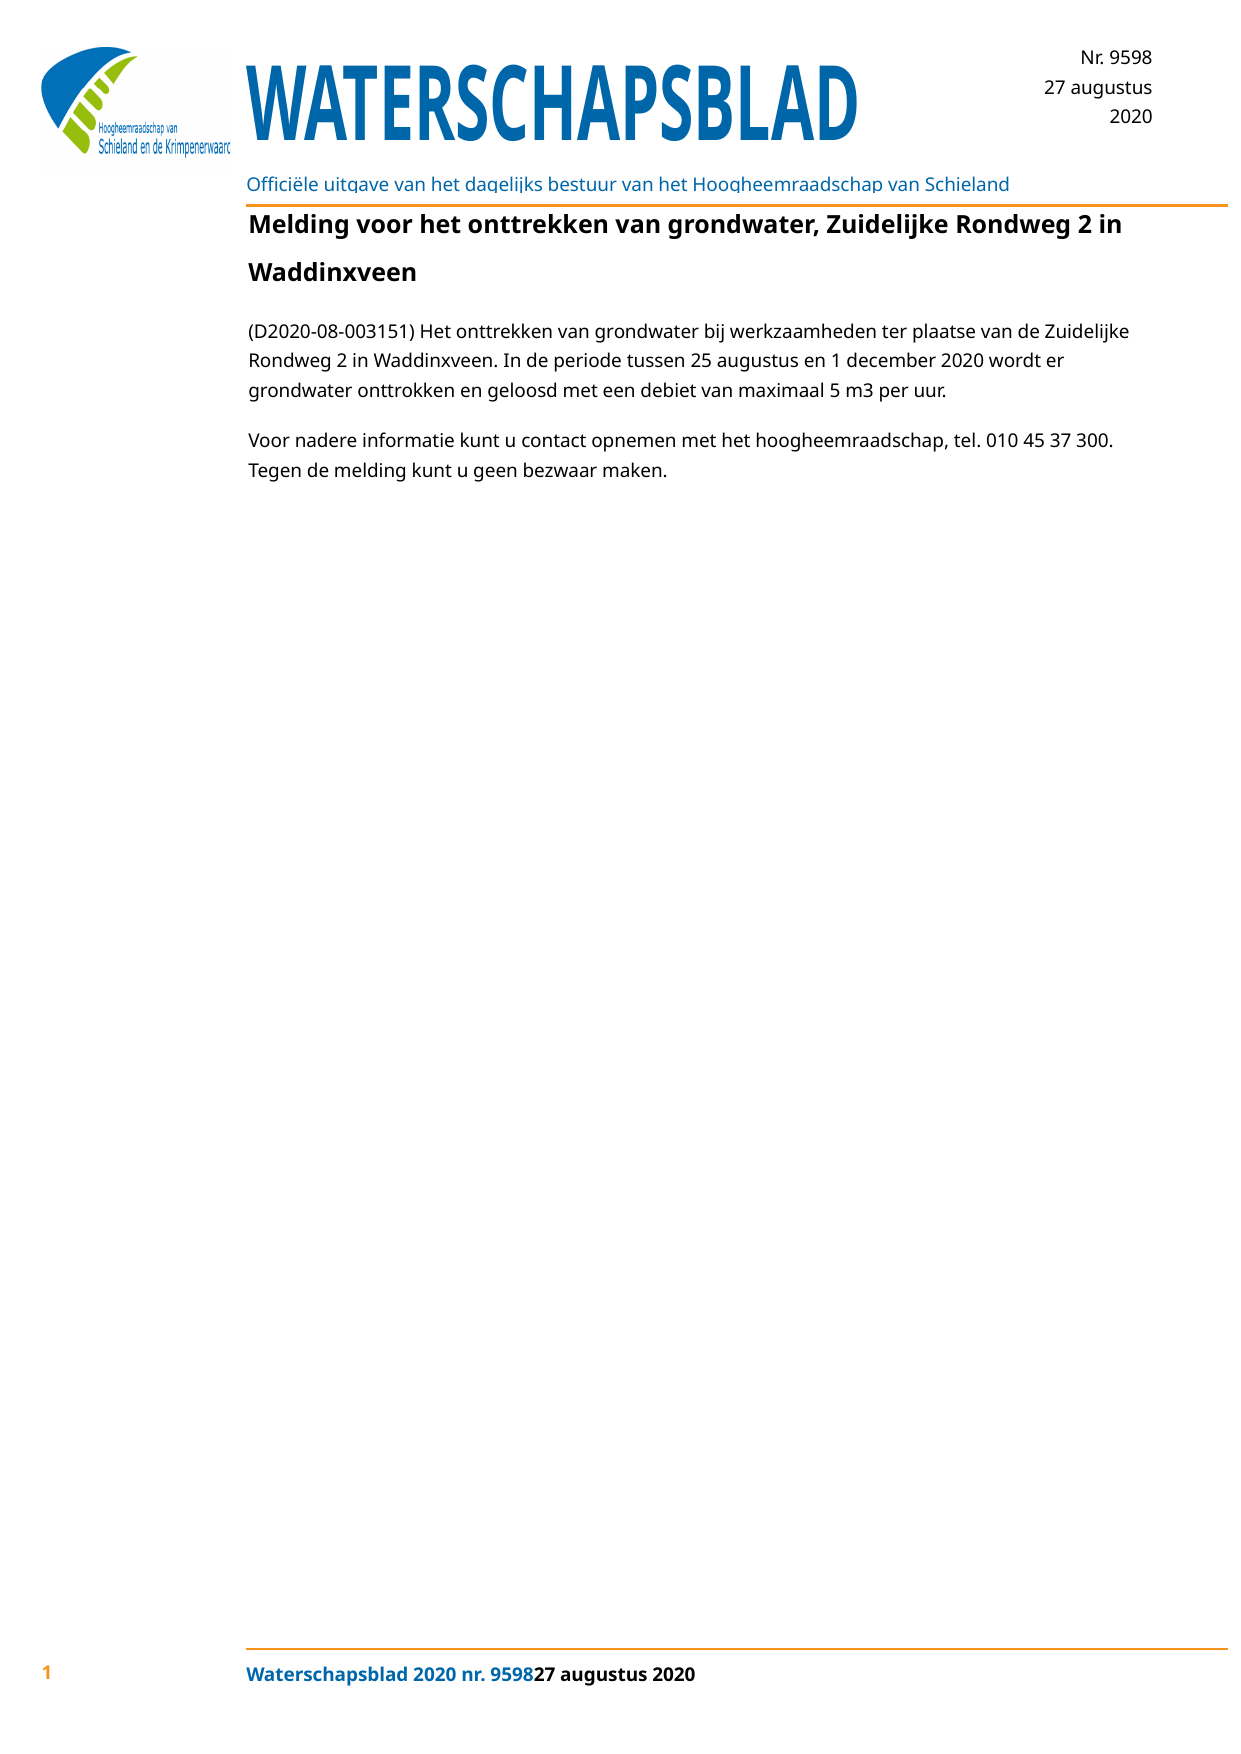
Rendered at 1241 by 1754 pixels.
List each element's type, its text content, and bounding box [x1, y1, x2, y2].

text Melding voor het onttrekken van grondwater, Zuidelijke Rondweg 2 in Waddinxveen [248, 207, 1152, 288]
picture [41, 47, 231, 172]
text (D2020-08-003151) Het onttrekken van grondwater bij werkzaamheden ter plaatse van de Zuidelijke Rondweg 2 in Waddinxveen. In de periode tussen 25 augustus en 1 december 2020 wordt er grondwater onttrokken en geloosd met een debiet van maximaal 5 m3 per uur. [248, 318, 1152, 403]
text Voor nadere informatie kunt u contact opnemen met het hoogheemraadschap, tel. 010 45 37 300. Tegen de melding kunt u geen bezwaar maken. [248, 427, 1152, 483]
